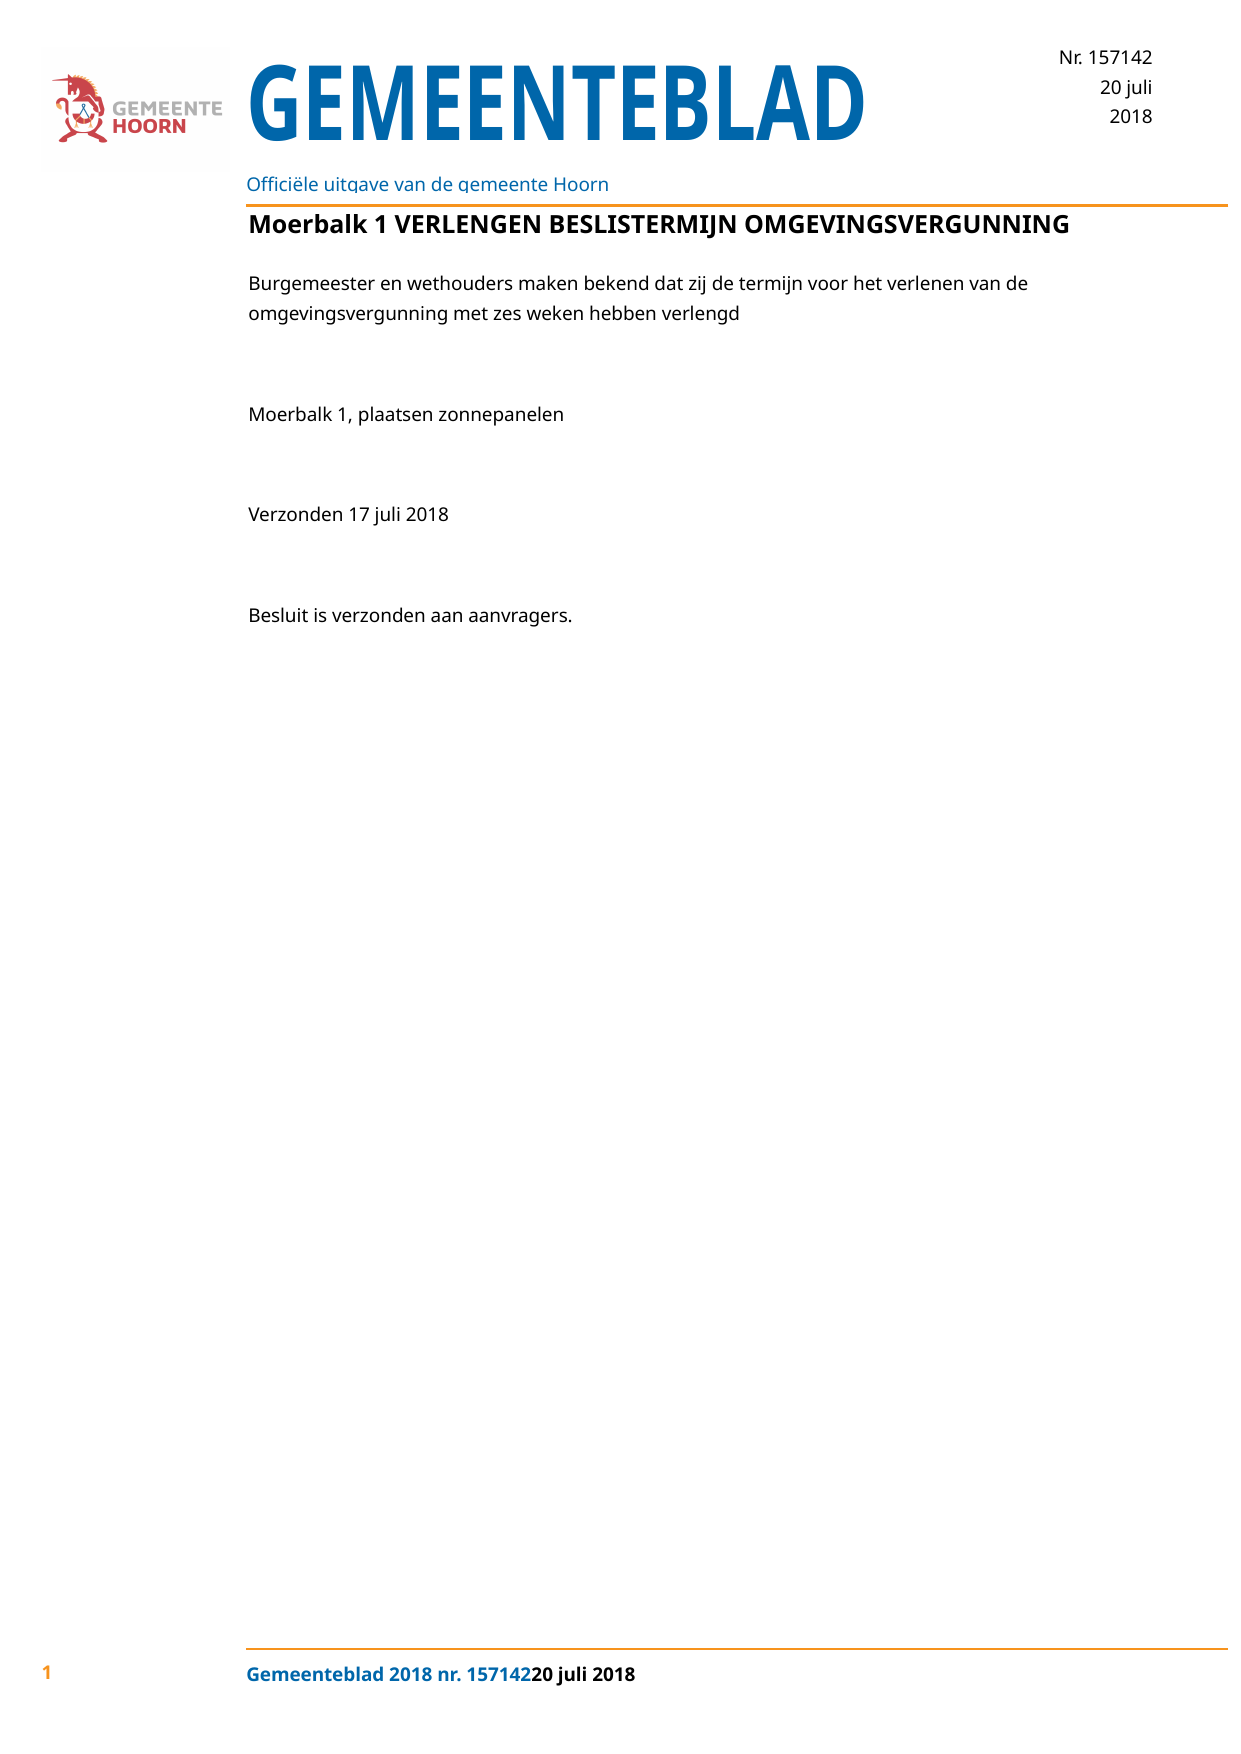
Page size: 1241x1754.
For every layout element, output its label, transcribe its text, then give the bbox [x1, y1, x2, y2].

text Moerbalk 1, plaatsen zonnepanelen [248, 401, 1152, 426]
picture [41, 47, 231, 172]
text Besluit is verzonden aan aanvragers. [248, 602, 1152, 628]
text Burgemeester en wethouders maken bekend dat zij de termijn voor het verlenen van de omgevingsvergunning met zes weken hebben verlengd [248, 270, 1152, 326]
text Moerbalk 1 VERLENGEN BESLISTERMIJN OMGEVINGSVERGUNNING [248, 207, 1152, 241]
text Verzonden 17 juli 2018 [248, 502, 1152, 527]
